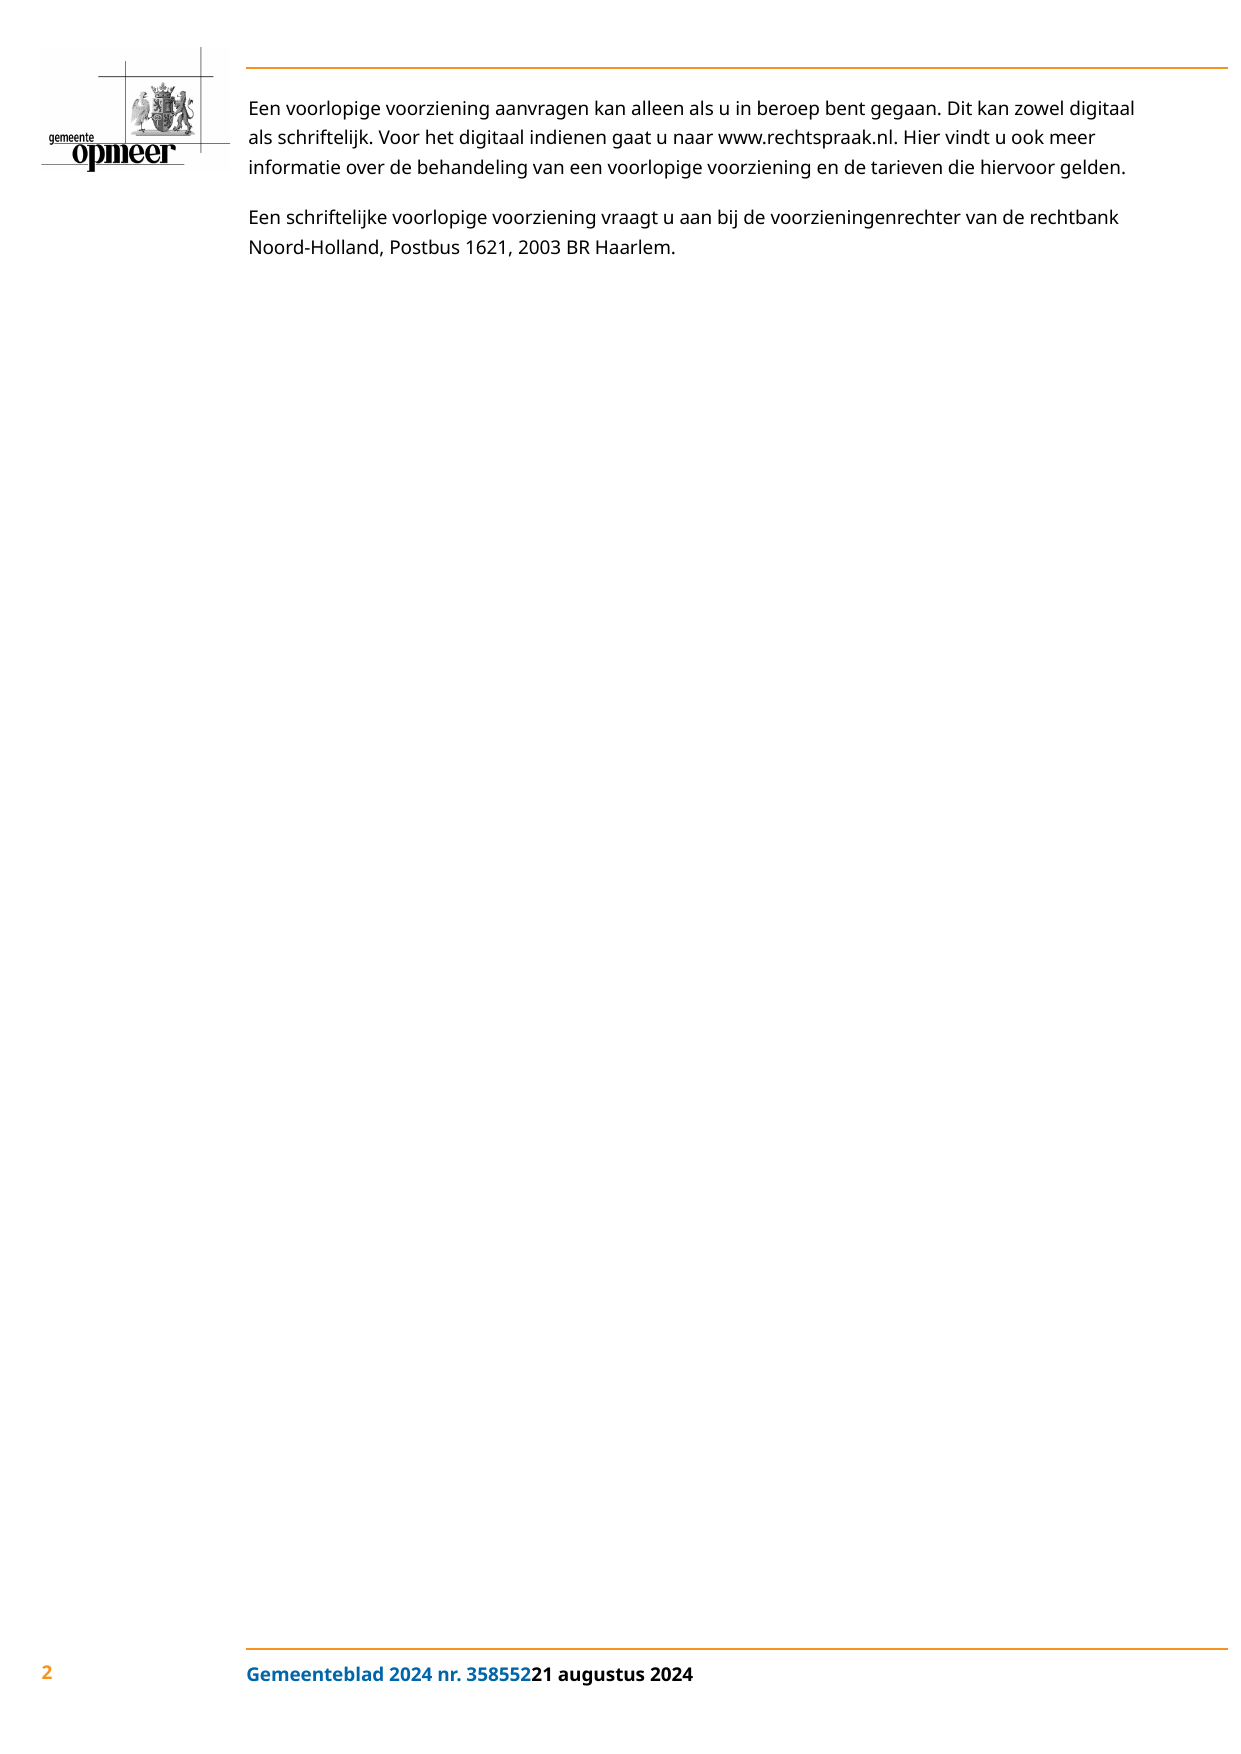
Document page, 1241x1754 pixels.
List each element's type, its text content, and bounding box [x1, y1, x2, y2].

picture [41, 47, 231, 172]
text Een voorlopige voorziening aanvragen kan alleen als u in beroep bent gegaan. Dit kan zowel digitaal als schriftelijk. Voor het digitaal indienen gaat u naar www.rechtspraak.nl. Hier vindt u ook meer informatie over de behandeling van een voorlopige voorziening en de tarieven die hiervoor gelden. [248, 95, 1152, 180]
text Een schriftelijke voorlopige voorziening vraagt u aan bij de voorzieningenrechter van de rechtbank Noord-Holland, Postbus 1621, 2003 BR Haarlem. [248, 204, 1152, 260]
